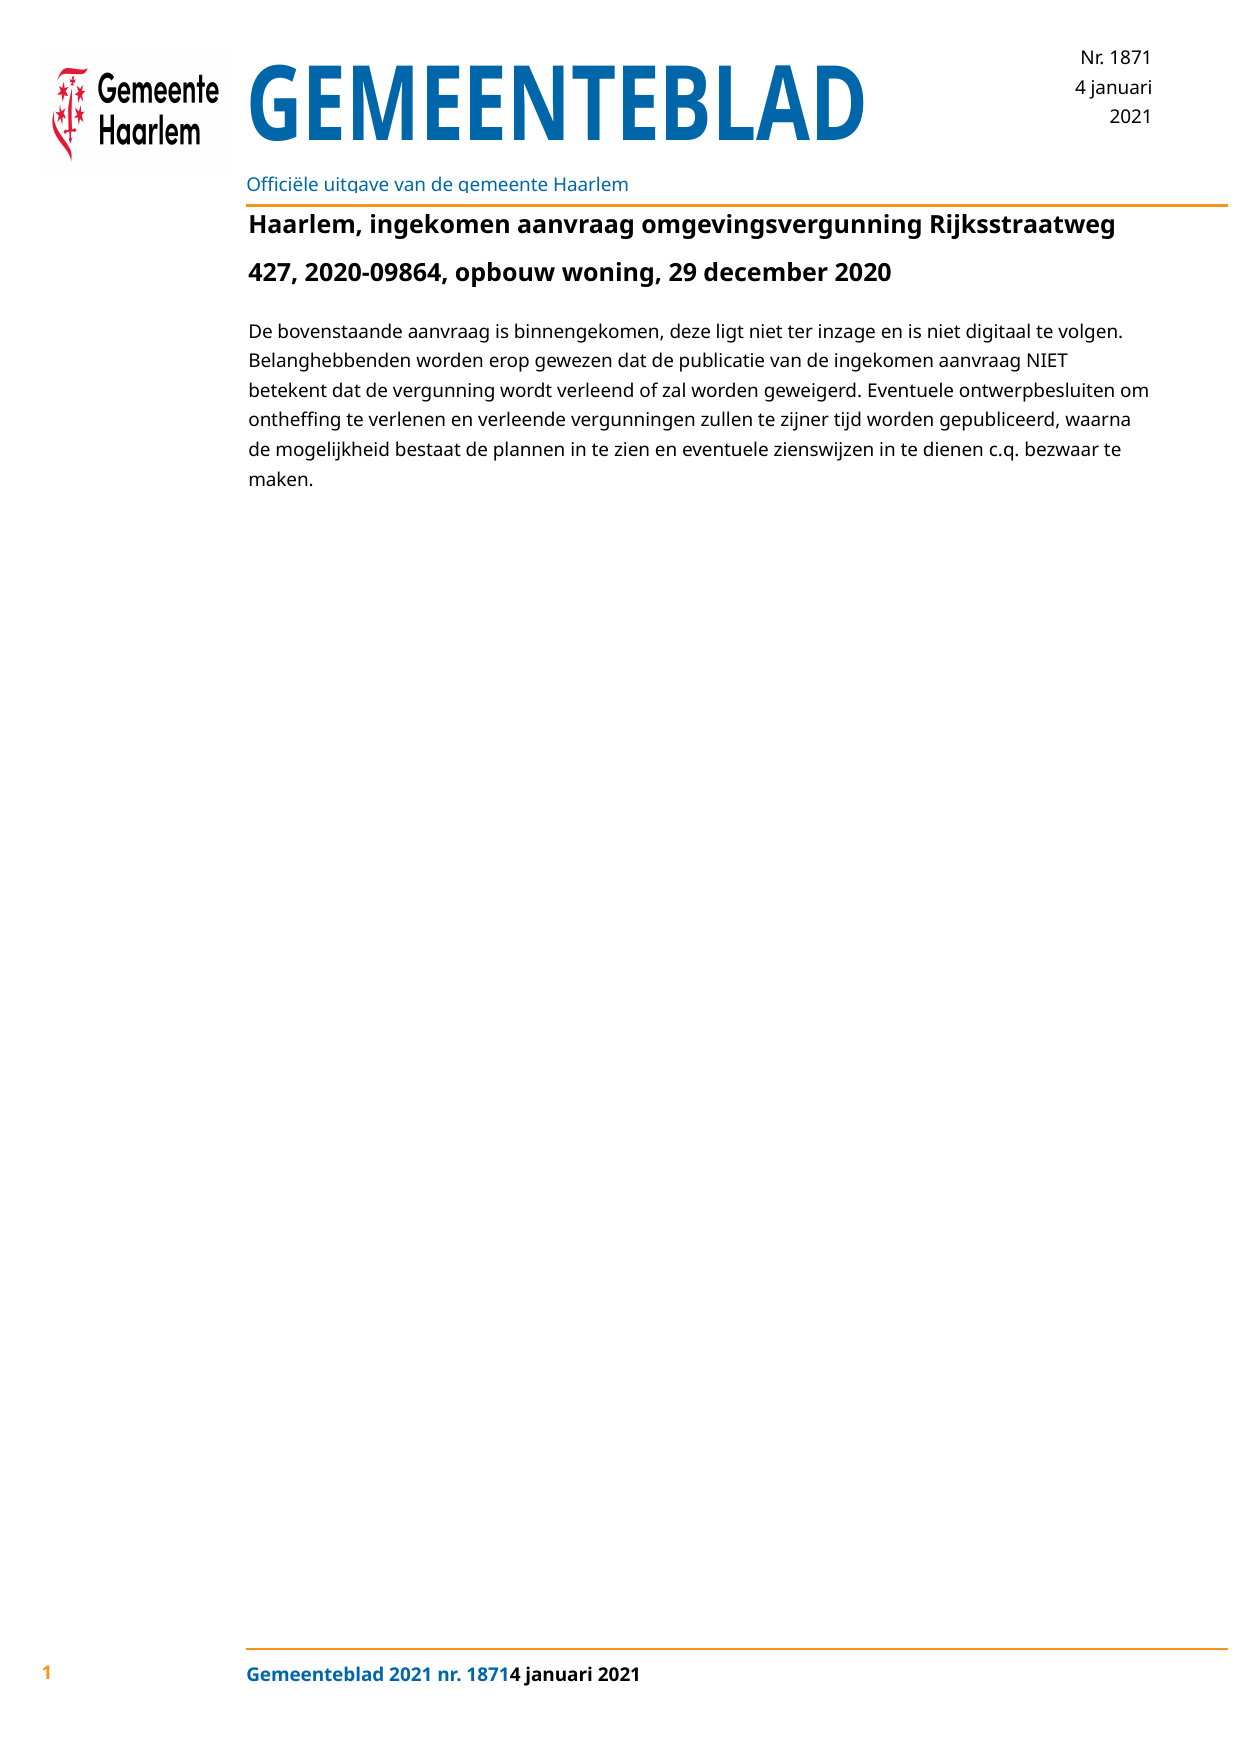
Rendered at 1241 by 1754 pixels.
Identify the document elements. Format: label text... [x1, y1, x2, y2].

text De bovenstaande aanvraag is binnengekomen, deze ligt niet ter inzage en is niet digitaal te volgen. Belanghebbenden worden erop gewezen dat de publicatie van de ingekomen aanvraag NIET betekent dat de vergunning wordt verleend of zal worden geweigerd. Eventuele ontwerpbesluiten om ontheffing te verlenen en verleende vergunningen zullen te zijner tijd worden gepubliceerd, waarna de mogelijkheid bestaat de plannen in te zien en eventuele zienswijzen in te dienen c.q. bezwaar te maken. [248, 318, 1152, 492]
picture [41, 47, 231, 172]
text Haarlem, ingekomen aanvraag omgevingsvergunning Rijksstraatweg 427, 2020-09864, opbouw woning, 29 december 2020 [248, 207, 1152, 288]
